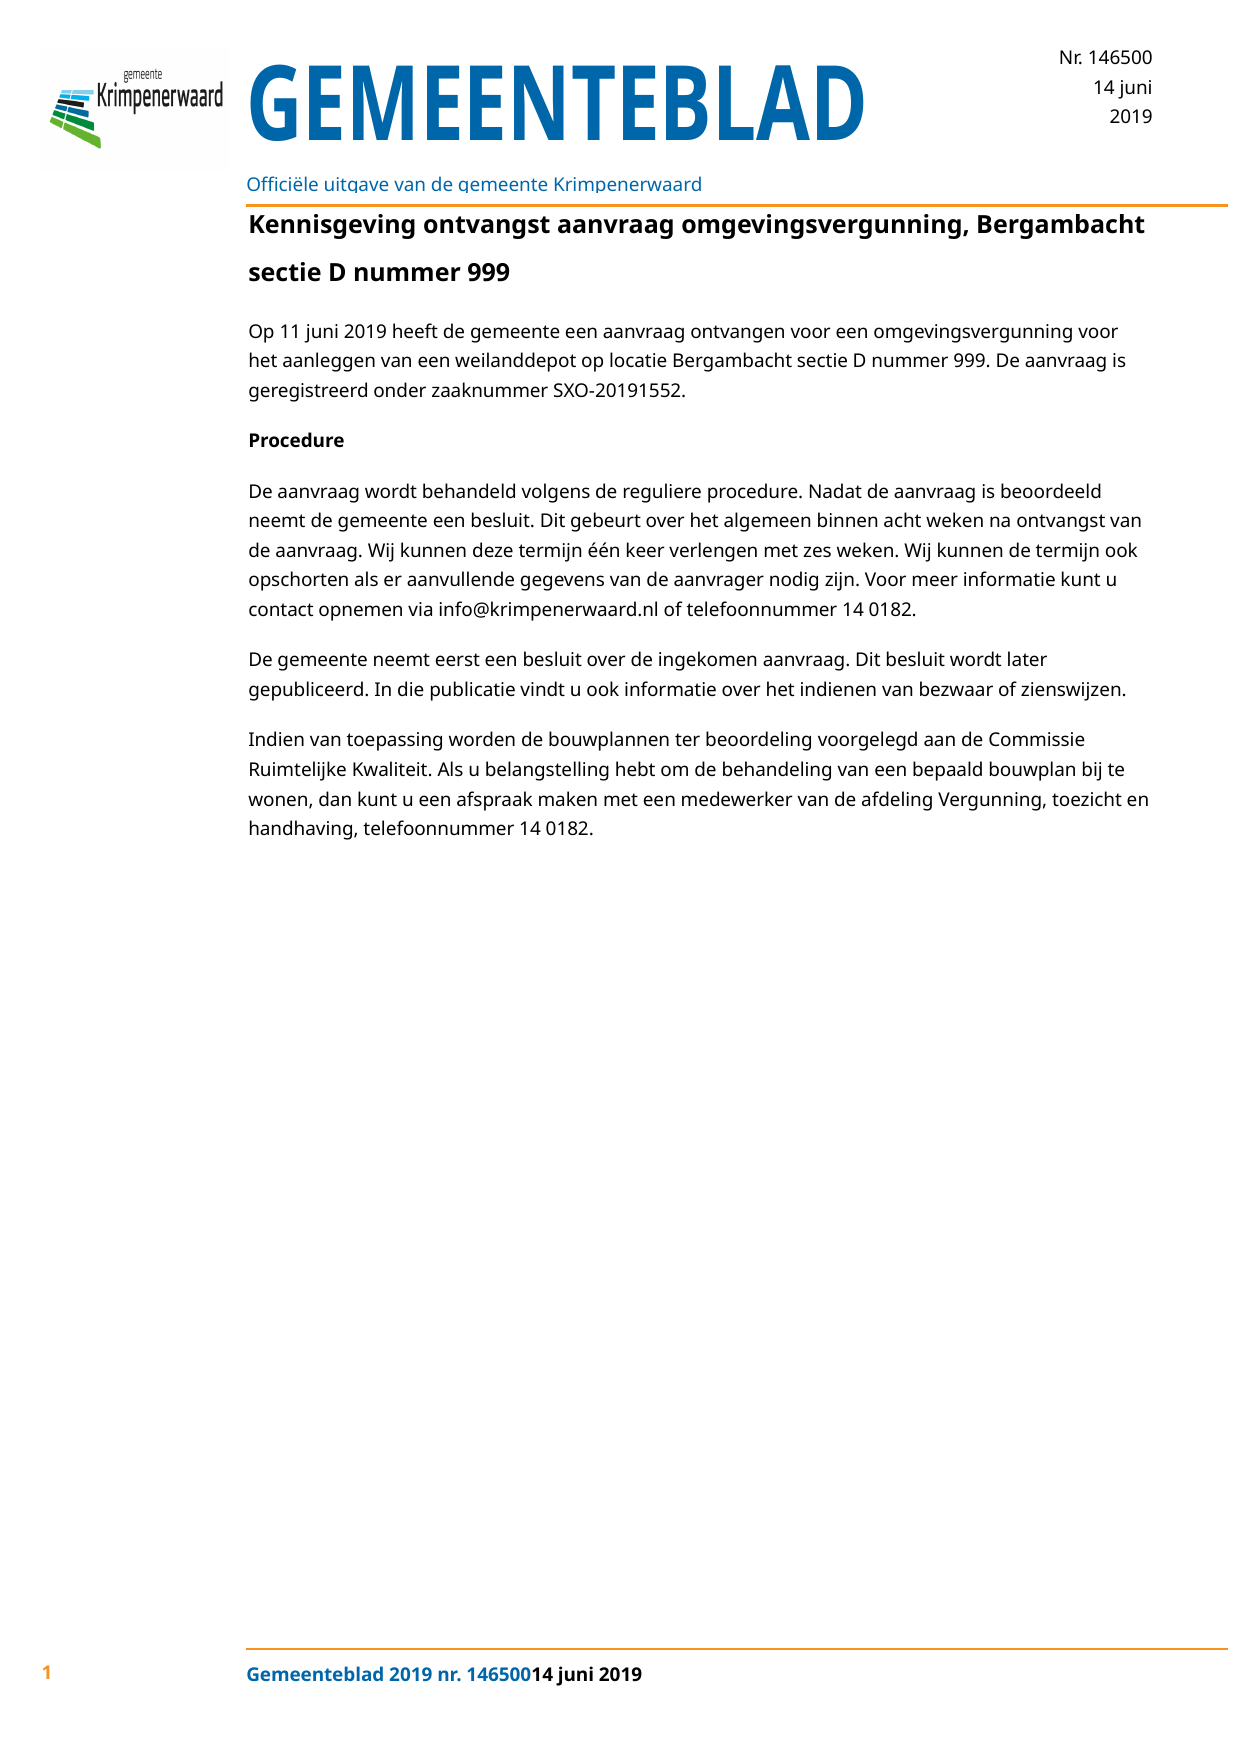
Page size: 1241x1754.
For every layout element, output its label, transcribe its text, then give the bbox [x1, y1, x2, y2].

text Op 11 juni 2019 heeft de gemeente een aanvraag ontvangen voor een omgevingsvergunning voor het aanleggen van een weilanddepot op locatie Bergambacht sectie D nummer 999. De aanvraag is geregistreerd onder zaaknummer SXO-20191552. [248, 318, 1152, 403]
text De aanvraag wordt behandeld volgens de reguliere procedure. Nadat de aanvraag is beoordeeld neemt de gemeente een besluit. Dit gebeurt over het algemeen binnen acht weken na ontvangst van de aanvraag. Wij kunnen deze termijn één keer verlengen met zes weken. Wij kunnen de termijn ook opschorten als er aanvullende gegevens van de aanvrager nodig zijn. Voor meer informatie kunt u contact opnemen via info@krimpenerwaard.nl of telefoonnummer 14 0182. [248, 478, 1152, 622]
text De gemeente neemt eerst een besluit over de ingekomen aanvraag. Dit besluit wordt later gepubliceerd. In die publicatie vindt u ook informatie over het indienen van bezwaar of zienswijzen. [248, 647, 1152, 702]
text Kennisgeving ontvangst aanvraag omgevingsvergunning, Bergambacht sectie D nummer 999 [248, 207, 1152, 288]
text Indien van toepassing worden de bouwplannen ter beoordeling voorgelegd aan de Commissie Ruimtelijke Kwaliteit. Als u belangstelling hebt om de behandeling van een bepaald bouwplan bij te wonen, dan kunt u een afspraak maken met een medewerker van de afdeling Vergunning, toezicht en handhaving, telefoonnummer 14 0182. [248, 727, 1152, 841]
text Procedure [248, 427, 1152, 453]
picture [41, 47, 231, 172]
